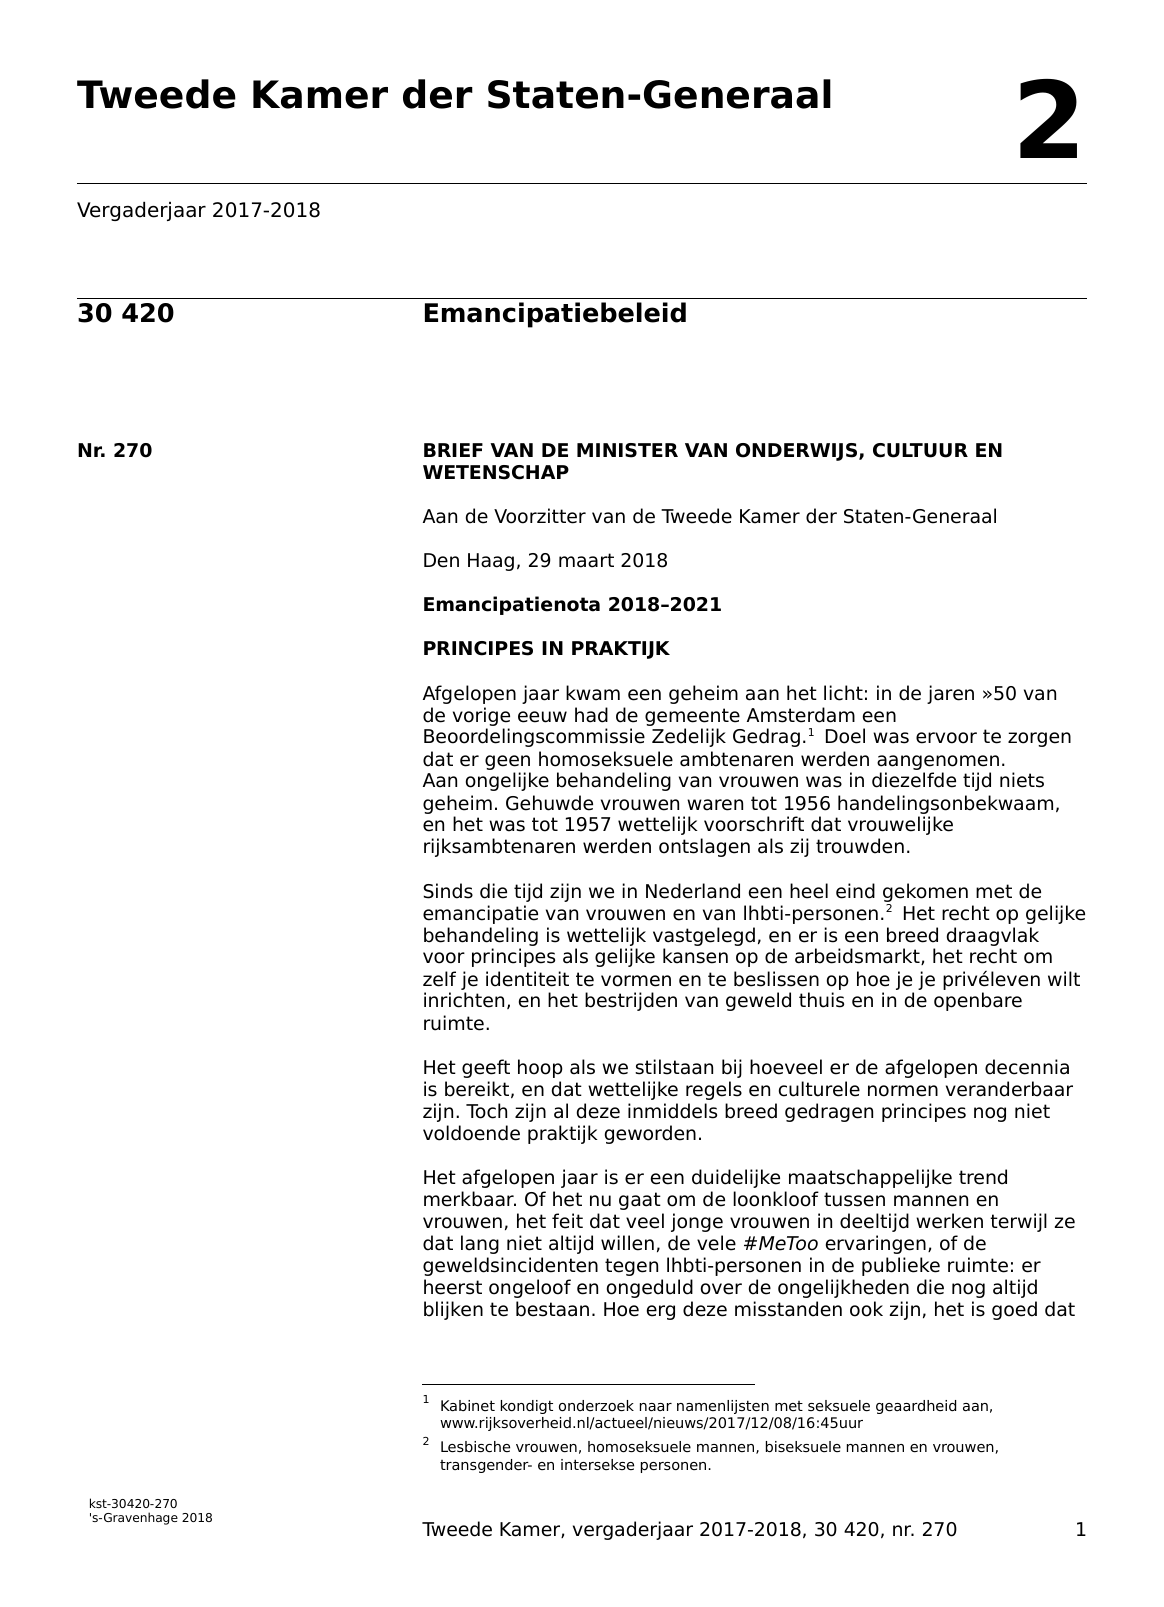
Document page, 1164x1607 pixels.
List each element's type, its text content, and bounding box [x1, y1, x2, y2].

text Het geeft hoop als we stilstaan bij hoeveel er de afgelopen decennia is bereikt, en dat wettelijke regels en culturele normen veranderbaar zijn. Toch zijn al deze inmiddels breed gedragen principes nog niet voldoende praktijk geworden. [422, 1057, 1087, 1144]
text Aan de Voorzitter van de Tweede Kamer der Staten-Generaal [422, 506, 1087, 528]
text Sinds die tijd zijn we in Nederland een heel eind gekomen met de emancipatie van vrouwen en van lhbti-personen. Het recht op gelijke behandeling is wettelijk vastgelegd, en er is een breed draagvlak voor principes als gelijke kansen op de arbeidsmarkt, het recht om zelf je identiteit te vormen en te beslissen op hoe je je privéleven wilt inrichten, en het bestrijden van geweld thuis en in de openbare ruimte. [422, 881, 1087, 1034]
text Kabinet kondigt onderzoek naar namenlijsten met seksuele geaardheid aan, www.rijksoverheid.nl/actueel/nieuws/2017/12/08/16:45uur [422, 1393, 1087, 1432]
text Aan ongelijke behandeling van vrouwen was in diezelfde tijd niets geheim. Gehuwde vrouwen waren tot 1956 handelingsonbekwaam, en het was tot 1957 wettelijk voorschrift dat vrouwelijke rijksambtenaren werden ontslagen als zij trouwden. [422, 770, 1087, 858]
text Afgelopen jaar kwam een geheim aan het licht: in de jaren »50 van de vorige eeuw had de gemeente Amsterdam een Beoordelingscommissie Zedelijk Gedrag. Doel was ervoor te zorgen dat er geen homoseksuele ambtenaren werden aangenomen. [422, 682, 1087, 770]
text Lesbische vrouwen, homoseksuele mannen, biseksuele mannen en vrouwen, transgender- en intersekse personen. [422, 1435, 1087, 1474]
text Den Haag, 29 maart 2018 [422, 550, 1087, 572]
table_header Tweede Kamer der Staten-Generaal [77, 59, 886, 183]
table_header 2 [886, 59, 1087, 183]
text 's-Gravenhage 2018 [88, 1511, 323, 1525]
text kst-30420-270 [88, 1497, 323, 1511]
subtitle Nr. 270 BRIEF VAN DE MINISTER VAN ONDERWIJS, CULTUUR EN WETENSCHAP [77, 440, 1087, 484]
table_cell Vergaderjaar 2017-2018 [77, 184, 1087, 298]
text Het afgelopen jaar is er een duidelijke maatschappelijke trend merkbaar. Of het nu gaat om de loonkloof tussen mannen en vrouwen, het feit dat veel jonge vrouwen in deeltijd werken terwijl ze dat lang niet altijd willen, de vele #MeToo ervaringen, of de geweldsincidenten tegen lhbti-personen in de publieke ruimte: er heerst ongeloof en ongeduld over de ongelijkheden die nog altijd blijken te bestaan. Hoe erg deze misstanden ook zijn, het is goed dat [422, 1167, 1087, 1321]
subtitle PRINCIPES IN PRAKTIJK [422, 638, 1087, 660]
subtitle 30 420 Emancipatiebeleid [77, 299, 1087, 329]
subtitle Emancipatienota 2018–2021 [422, 594, 1087, 616]
